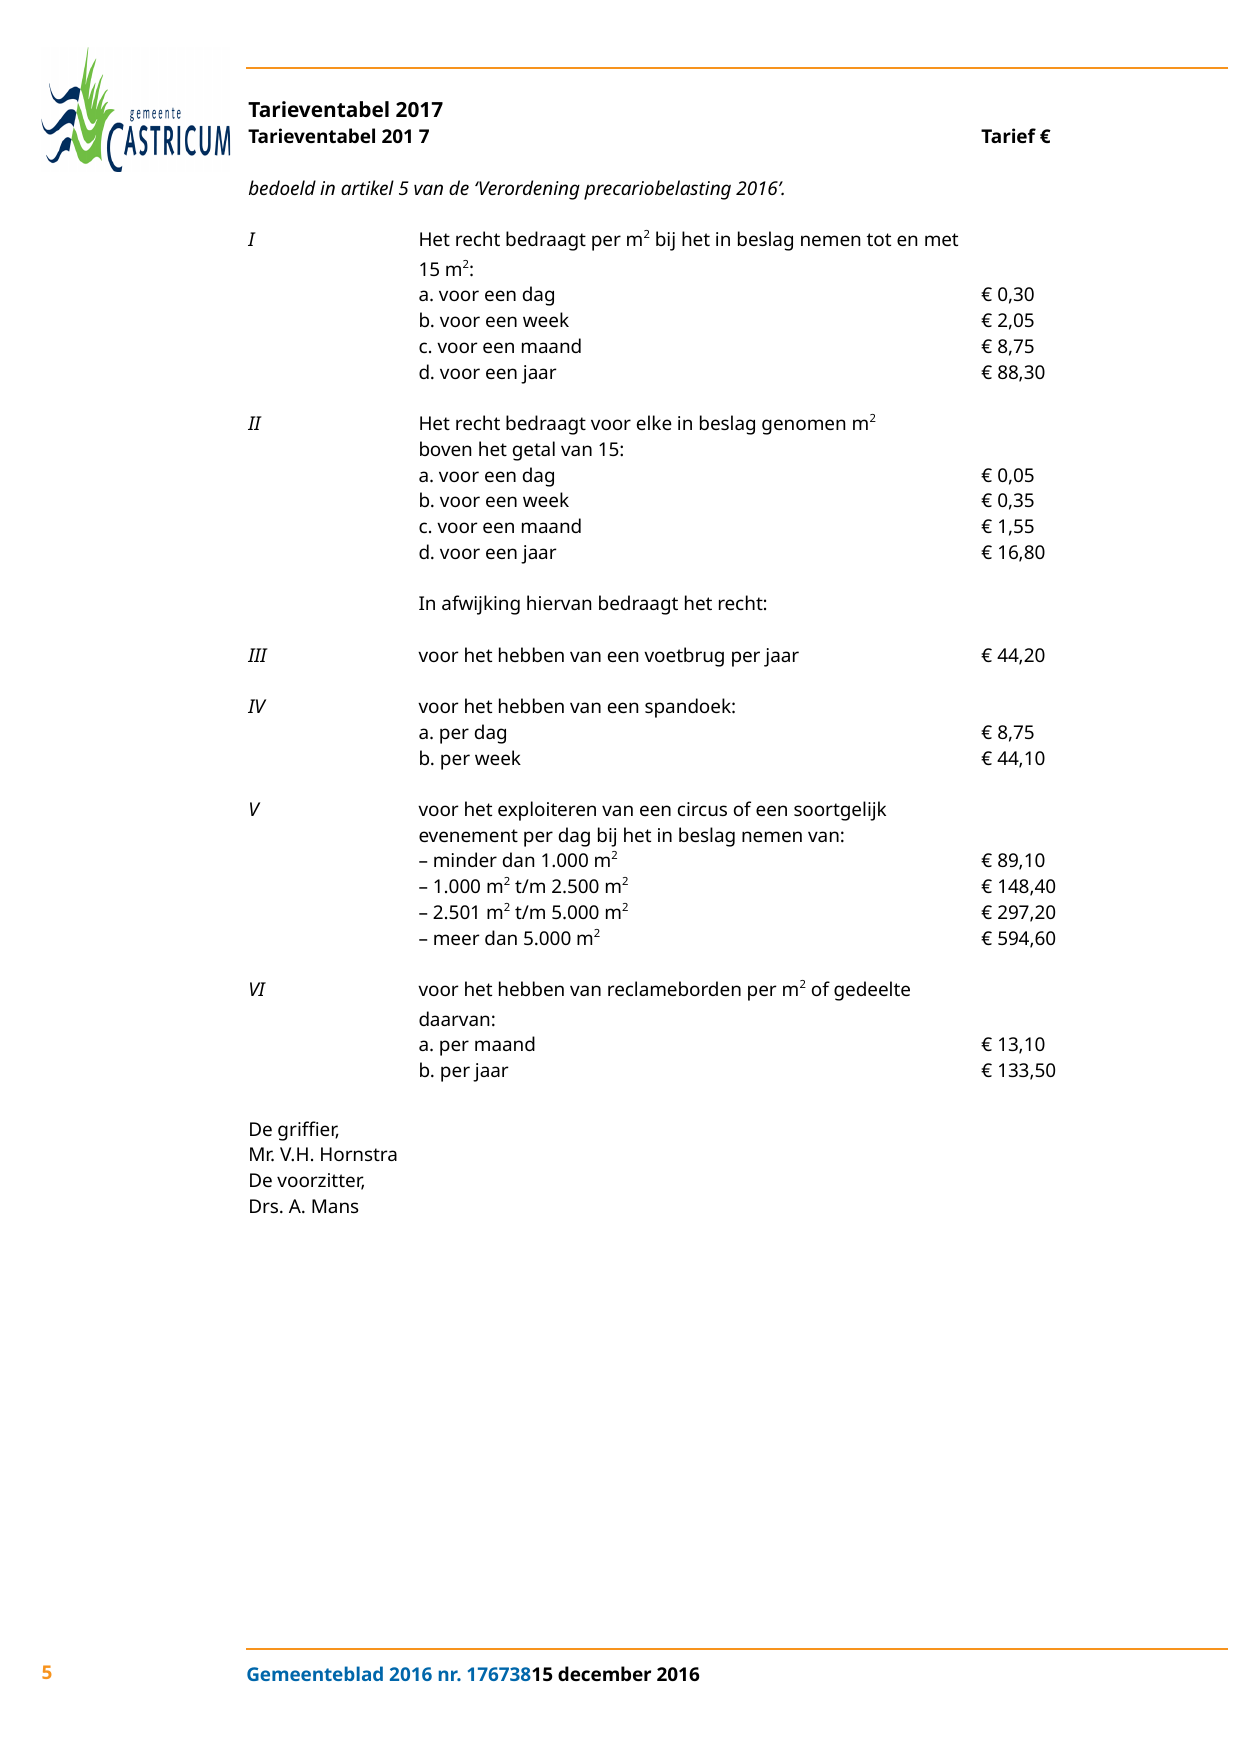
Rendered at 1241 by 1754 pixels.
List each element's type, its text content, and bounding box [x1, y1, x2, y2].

table_cell – meer dan 5.000 m2 [418, 925, 981, 951]
table_cell [248, 616, 418, 642]
table_cell c. voor een maand [418, 333, 981, 359]
table_cell € 89,10 [981, 848, 1152, 873]
table_cell [248, 745, 418, 771]
table_cell [418, 385, 981, 410]
table_cell € 13,10 [981, 1032, 1152, 1057]
table_cell € 16,80 [981, 539, 1152, 565]
text Mr. V.H. Hornstra [248, 1142, 1152, 1167]
table_cell € 44,20 [981, 642, 1152, 668]
table_cell evenement per dag bij het in beslag nemen van: [418, 822, 981, 848]
table_cell € 594,60 [981, 925, 1152, 951]
table_cell [248, 308, 418, 333]
table_cell € 2,05 [981, 308, 1152, 333]
table_cell a. per maand [418, 1032, 981, 1057]
table_cell [248, 359, 418, 384]
table_cell € 1,55 [981, 513, 1152, 539]
table_cell [248, 925, 418, 951]
table_cell [981, 951, 1152, 976]
table_cell [248, 539, 418, 565]
table_cell – 2.501 m2 t/m 5.000 m2 [418, 899, 981, 925]
table_cell voor het hebben van reclameborden per m2 of gedeelte daarvan: [418, 976, 981, 1032]
table_cell b. per week [418, 745, 981, 771]
table_cell Het recht bedraagt voor elke in beslag genomen m2 [418, 410, 981, 436]
picture [41, 47, 231, 172]
table_cell c. voor een maand [418, 513, 981, 539]
table_cell [248, 951, 418, 976]
table_cell voor het exploiteren van een circus of een soortgelijk [418, 796, 981, 822]
table_cell € 133,50 [981, 1058, 1152, 1083]
table_cell [248, 462, 418, 487]
table_header Tarief € [981, 124, 1152, 149]
table_cell [248, 565, 418, 590]
table_cell voor het hebben van een spandoek: [418, 693, 981, 719]
table_cell a. voor een dag [418, 462, 981, 487]
text Tarieventabel 2017 [248, 95, 1152, 123]
table_cell a. voor een dag [418, 282, 981, 307]
table_cell I [248, 226, 418, 282]
table_cell [981, 796, 1152, 822]
table_cell [248, 1058, 418, 1083]
table_cell V [248, 796, 418, 822]
table_cell [981, 771, 1152, 796]
table_cell [248, 282, 418, 307]
table_cell b. per jaar [418, 1058, 981, 1083]
table_cell [981, 385, 1152, 410]
table_cell d. voor een jaar [418, 539, 981, 565]
table_cell [248, 513, 418, 539]
table_cell [981, 590, 1152, 616]
table_cell bedoeld in artikel 5 van de ‘Verordening precariobelasting 2016’. [248, 175, 981, 201]
table_cell [981, 436, 1152, 462]
table_cell [981, 226, 1152, 282]
table_cell [248, 1032, 418, 1057]
table_cell a. per dag [418, 719, 981, 745]
table_cell [418, 616, 981, 642]
table_cell voor het hebben van een voetbrug per jaar [418, 642, 981, 668]
table_cell € 0,05 [981, 462, 1152, 487]
table_cell € 0,35 [981, 488, 1152, 513]
table_cell Het recht bedraagt per m2 bij het in beslag nemen tot en met 15 m2: [418, 226, 981, 282]
table_cell € 8,75 [981, 333, 1152, 359]
table_cell [418, 951, 981, 976]
table_cell [248, 149, 418, 175]
table_cell € 148,40 [981, 874, 1152, 899]
table_cell [248, 333, 418, 359]
table_cell [248, 488, 418, 513]
table_cell € 44,10 [981, 745, 1152, 771]
table_cell € 297,20 [981, 899, 1152, 925]
table_cell [418, 201, 981, 226]
table_cell [248, 385, 418, 410]
table_cell – minder dan 1.000 m2 [418, 848, 981, 873]
table_cell boven het getal van 15: [418, 436, 981, 462]
table_cell [248, 719, 418, 745]
text Drs. A. Mans [248, 1193, 1152, 1219]
table_cell [248, 848, 418, 873]
table_cell [248, 822, 418, 848]
table_cell [981, 668, 1152, 693]
table_cell In afwijking hiervan bedraagt het recht: [418, 590, 981, 616]
text De voorzitter, [248, 1167, 1152, 1193]
table_cell [418, 565, 981, 590]
table_cell [981, 149, 1152, 175]
table_cell III [248, 642, 418, 668]
table_cell d. voor een jaar [418, 359, 981, 384]
table_cell b. voor een week [418, 488, 981, 513]
table_cell [248, 436, 418, 462]
table_cell [248, 874, 418, 899]
table_cell € 88,30 [981, 359, 1152, 384]
table_cell [981, 822, 1152, 848]
table_cell € 8,75 [981, 719, 1152, 745]
table_cell [981, 616, 1152, 642]
table_cell b. voor een week [418, 308, 981, 333]
table_cell [981, 201, 1152, 226]
table_header Tarieventabel 201 7 [248, 124, 981, 149]
table_cell II [248, 410, 418, 436]
table_cell [981, 693, 1152, 719]
text De griffier, [248, 1116, 1152, 1142]
table_cell [248, 899, 418, 925]
table_cell [248, 668, 418, 693]
table_cell – 1.000 m2 t/m 2.500 m2 [418, 874, 981, 899]
table_cell [981, 175, 1152, 201]
table_cell [248, 201, 418, 226]
table_cell IV [248, 693, 418, 719]
table_cell [981, 410, 1152, 436]
table_cell [418, 771, 981, 796]
table_cell [418, 149, 981, 175]
table_cell [981, 565, 1152, 590]
table_cell [981, 976, 1152, 1032]
table_cell € 0,30 [981, 282, 1152, 307]
table_cell VI [248, 976, 418, 1032]
table_cell [248, 771, 418, 796]
table_cell [418, 668, 981, 693]
table_cell [248, 590, 418, 616]
